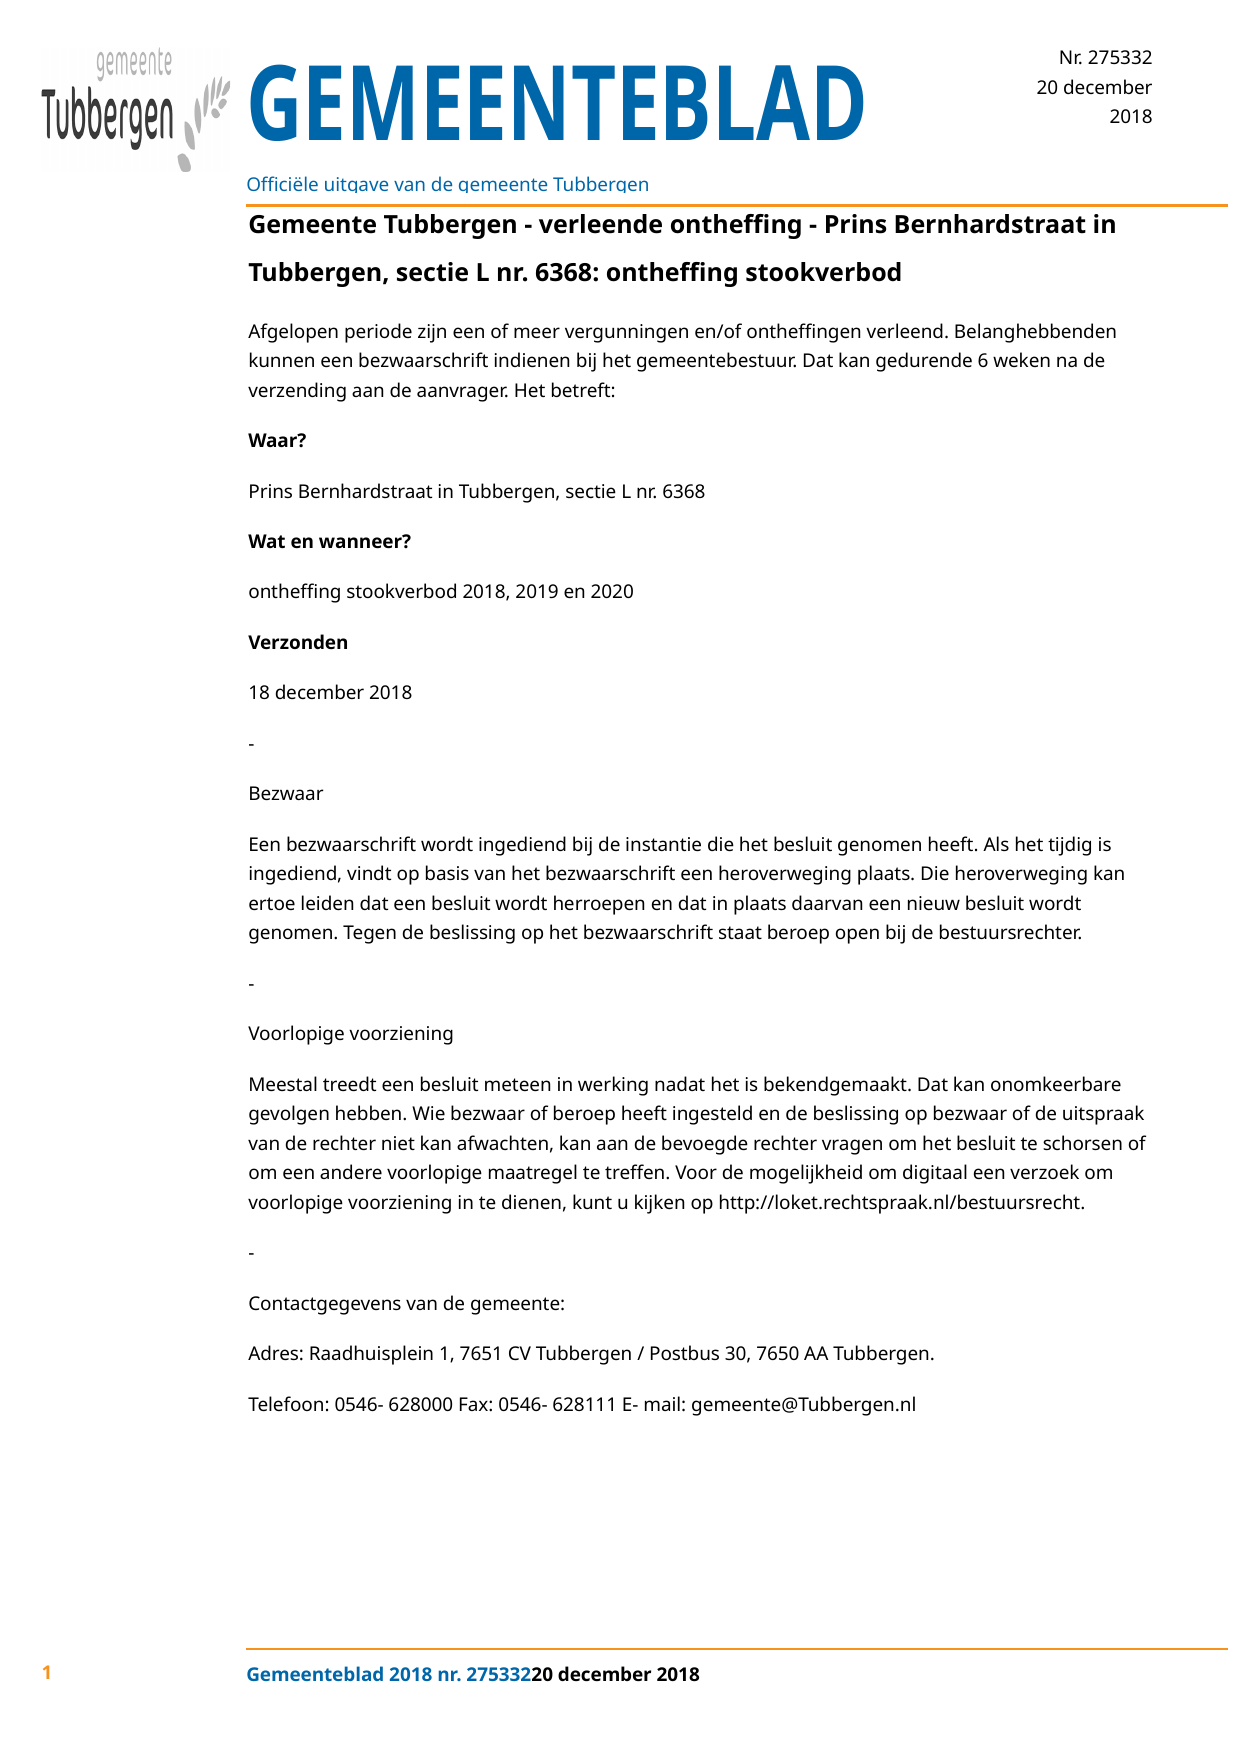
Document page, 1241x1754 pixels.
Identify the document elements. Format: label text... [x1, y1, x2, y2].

text - [248, 1239, 1152, 1265]
text Verzonden [248, 629, 1152, 655]
text Wat en wanneer? [248, 528, 1152, 554]
text Meestal treedt een besluit meteen in werking nadat het is bekendgemaakt. Dat kan onomkeerbare gevolgen hebben. Wie bezwaar of beroep heeft ingesteld en de beslissing op bezwaar of de uitspraak van de rechter niet kan afwachten, kan aan de bevoegde rechter vragen om het besluit te schorsen of om een andere voorlopige maatregel te treffen. Voor de mogelijkheid om digitaal een verzoek om voorlopige voorziening in te dienen, kunt u kijken op http://loket.rechtspraak.nl/bestuursrecht. [248, 1071, 1152, 1215]
text Voorlopige voorziening [248, 1020, 1152, 1046]
text Gemeente Tubbergen - verleende ontheffing - Prins Bernhardstraat in Tubbergen, sectie L nr. 6368: ontheffing stookverbod [248, 207, 1152, 288]
text Waar? [248, 427, 1152, 453]
text Bezwaar [248, 780, 1152, 806]
text 18 december 2018 [248, 679, 1152, 705]
text Prins Bernhardstraat in Tubbergen, sectie L nr. 6368 [248, 478, 1152, 504]
text Een bezwaarschrift wordt ingediend bij de instantie die het besluit genomen heeft. Als het tijdig is ingediend, vindt op basis van het bezwaarschrift een heroverweging plaats. Die heroverweging kan ertoe leiden dat een besluit wordt herroepen en dat in plaats daarvan een nieuw besluit wordt genomen. Tegen de beslissing op het bezwaarschrift staat beroep open bij de bestuursrechter. [248, 831, 1152, 945]
text ontheffing stookverbod 2018, 2019 en 2020 [248, 579, 1152, 604]
text - [248, 970, 1152, 996]
picture [41, 47, 231, 172]
text Afgelopen periode zijn een of meer vergunningen en/of ontheffingen verleend. Belanghebbenden kunnen een bezwaarschrift indienen bij het gemeentebestuur. Dat kan gedurende 6 weken na de verzending aan de aanvrager. Het betreft: [248, 318, 1152, 403]
text Contactgegevens van de gemeente: [248, 1290, 1152, 1316]
text Telefoon: 0546- 628000 Fax: 0546- 628111 E- mail: gemeente@Tubbergen.nl [248, 1391, 1152, 1417]
text Adres: Raadhuisplein 1, 7651 CV Tubbergen / Postbus 30, 7650 AA Tubbergen. [248, 1340, 1152, 1366]
text - [248, 730, 1152, 756]
